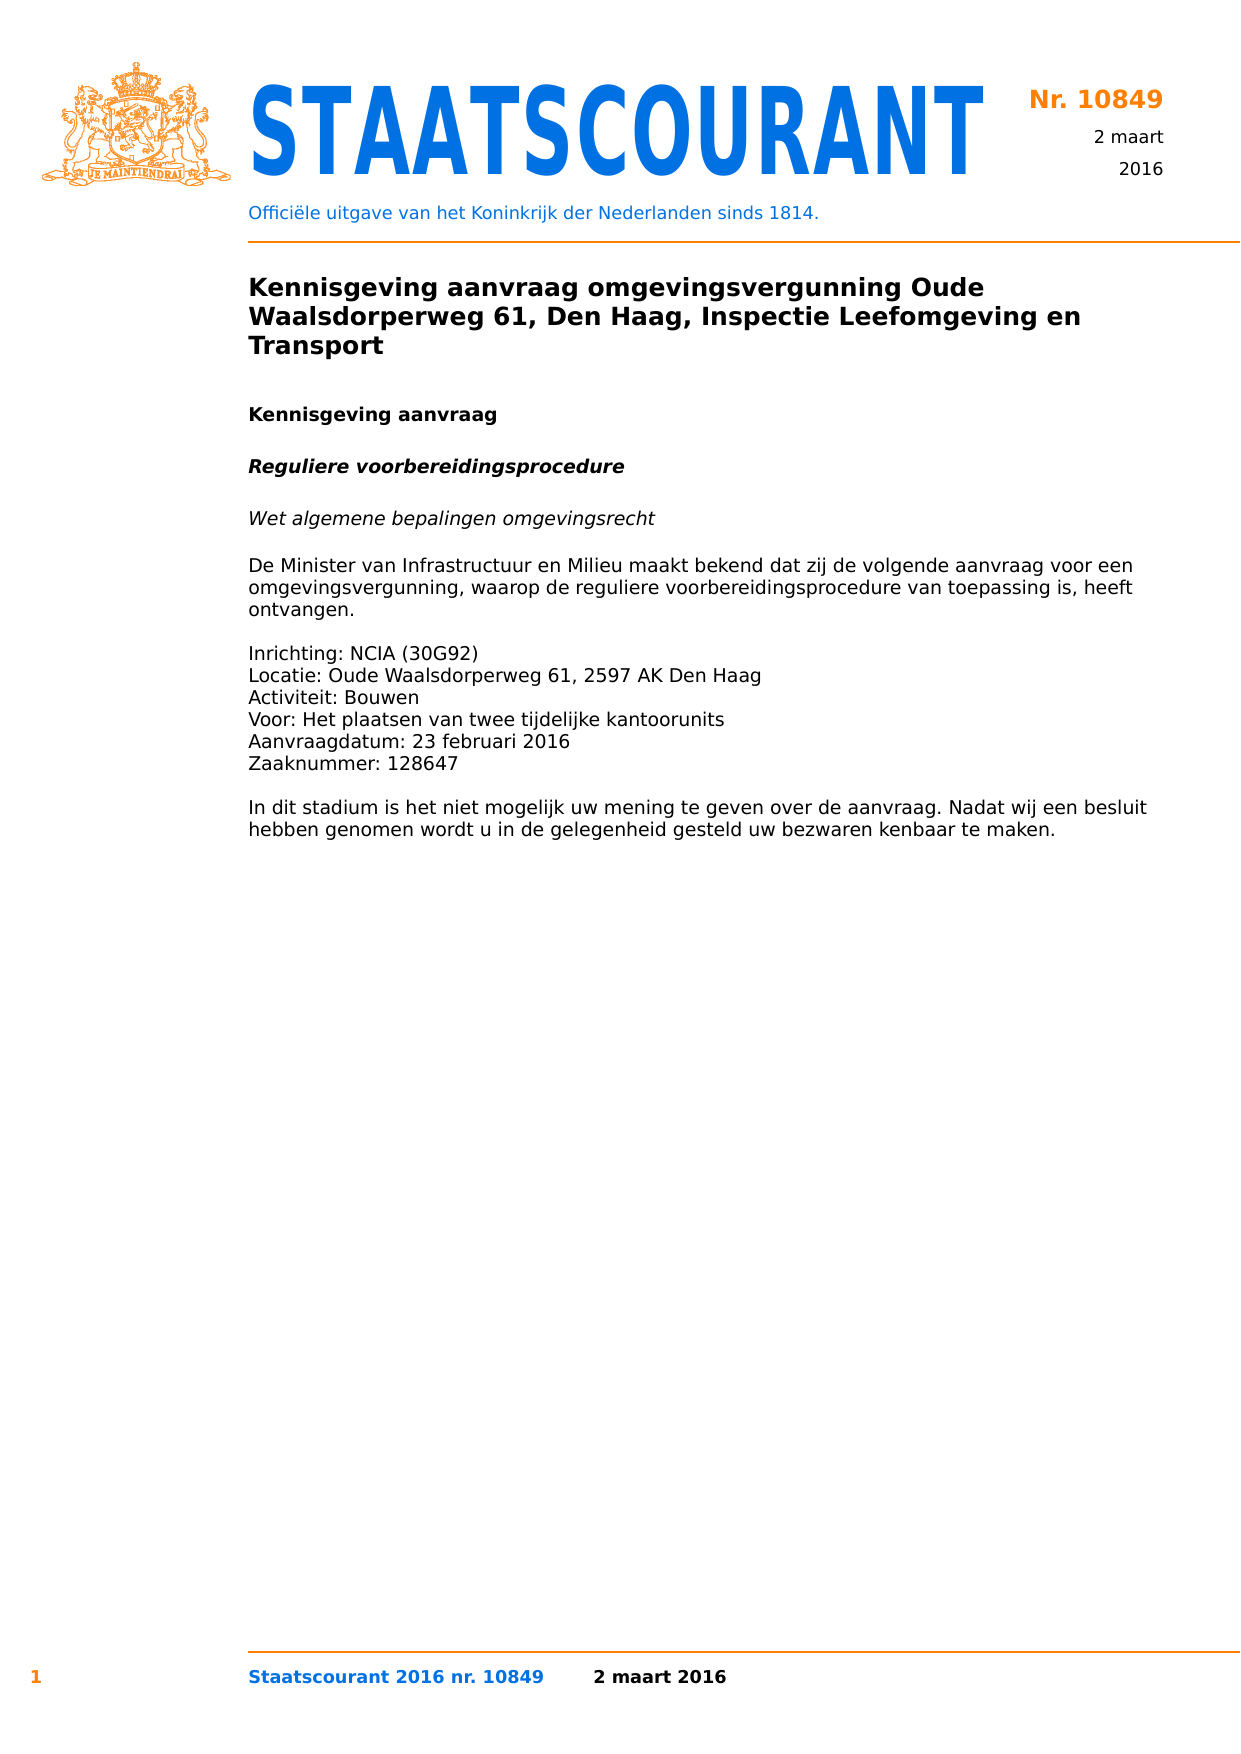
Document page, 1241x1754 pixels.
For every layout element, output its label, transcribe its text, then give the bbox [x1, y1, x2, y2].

subtitle Kennisgeving aanvraag omgevingsvergunning Oude Waalsdorperweg 61, Den Haag, Inspectie Leefomgeving en Transport [248, 273, 1163, 361]
text Voor: Het plaatsen van twee tijdelijke kantoorunits [248, 709, 1163, 731]
table_cell 2016 [998, 153, 1240, 203]
table_header [25, 62, 248, 241]
text Locatie: Oude Waalsdorperweg 61, 2597 AK Den Haag [248, 665, 1163, 687]
text Zaaknummer: 128647 [248, 753, 1163, 775]
picture [41, 62, 231, 186]
text Activiteit: Bouwen [248, 687, 1163, 709]
table_cell Officiële uitgave van het Koninkrijk der Nederlanden sinds 1814. [248, 203, 1240, 241]
table_cell 2 maart [998, 121, 1240, 153]
text Inrichting: NCIA (30G92) [248, 643, 1163, 665]
table_header Nr. 10849 [998, 62, 1240, 121]
table_header STAATSCOURANT [248, 62, 998, 203]
subtitle Reguliere voorbereidingsprocedure [248, 456, 1163, 478]
subtitle Wet algemene bepalingen omgevingsrecht [248, 508, 1163, 530]
text De Minister van Infrastructuur en Milieu maakt bekend dat zij de volgende aanvraag voor een omgevingsvergunning, waarop de reguliere voorbereidingsprocedure van toepassing is, heeft ontvangen. [248, 555, 1163, 621]
text Aanvraagdatum: 23 februari 2016 [248, 731, 1163, 753]
text In dit stadium is het niet mogelijk uw mening te geven over de aanvraag. Nadat wij een besluit hebben genomen wordt u in de gelegenheid gesteld uw bezwaren kenbaar te maken. [248, 797, 1163, 841]
subtitle Kennisgeving aanvraag [248, 404, 1163, 426]
